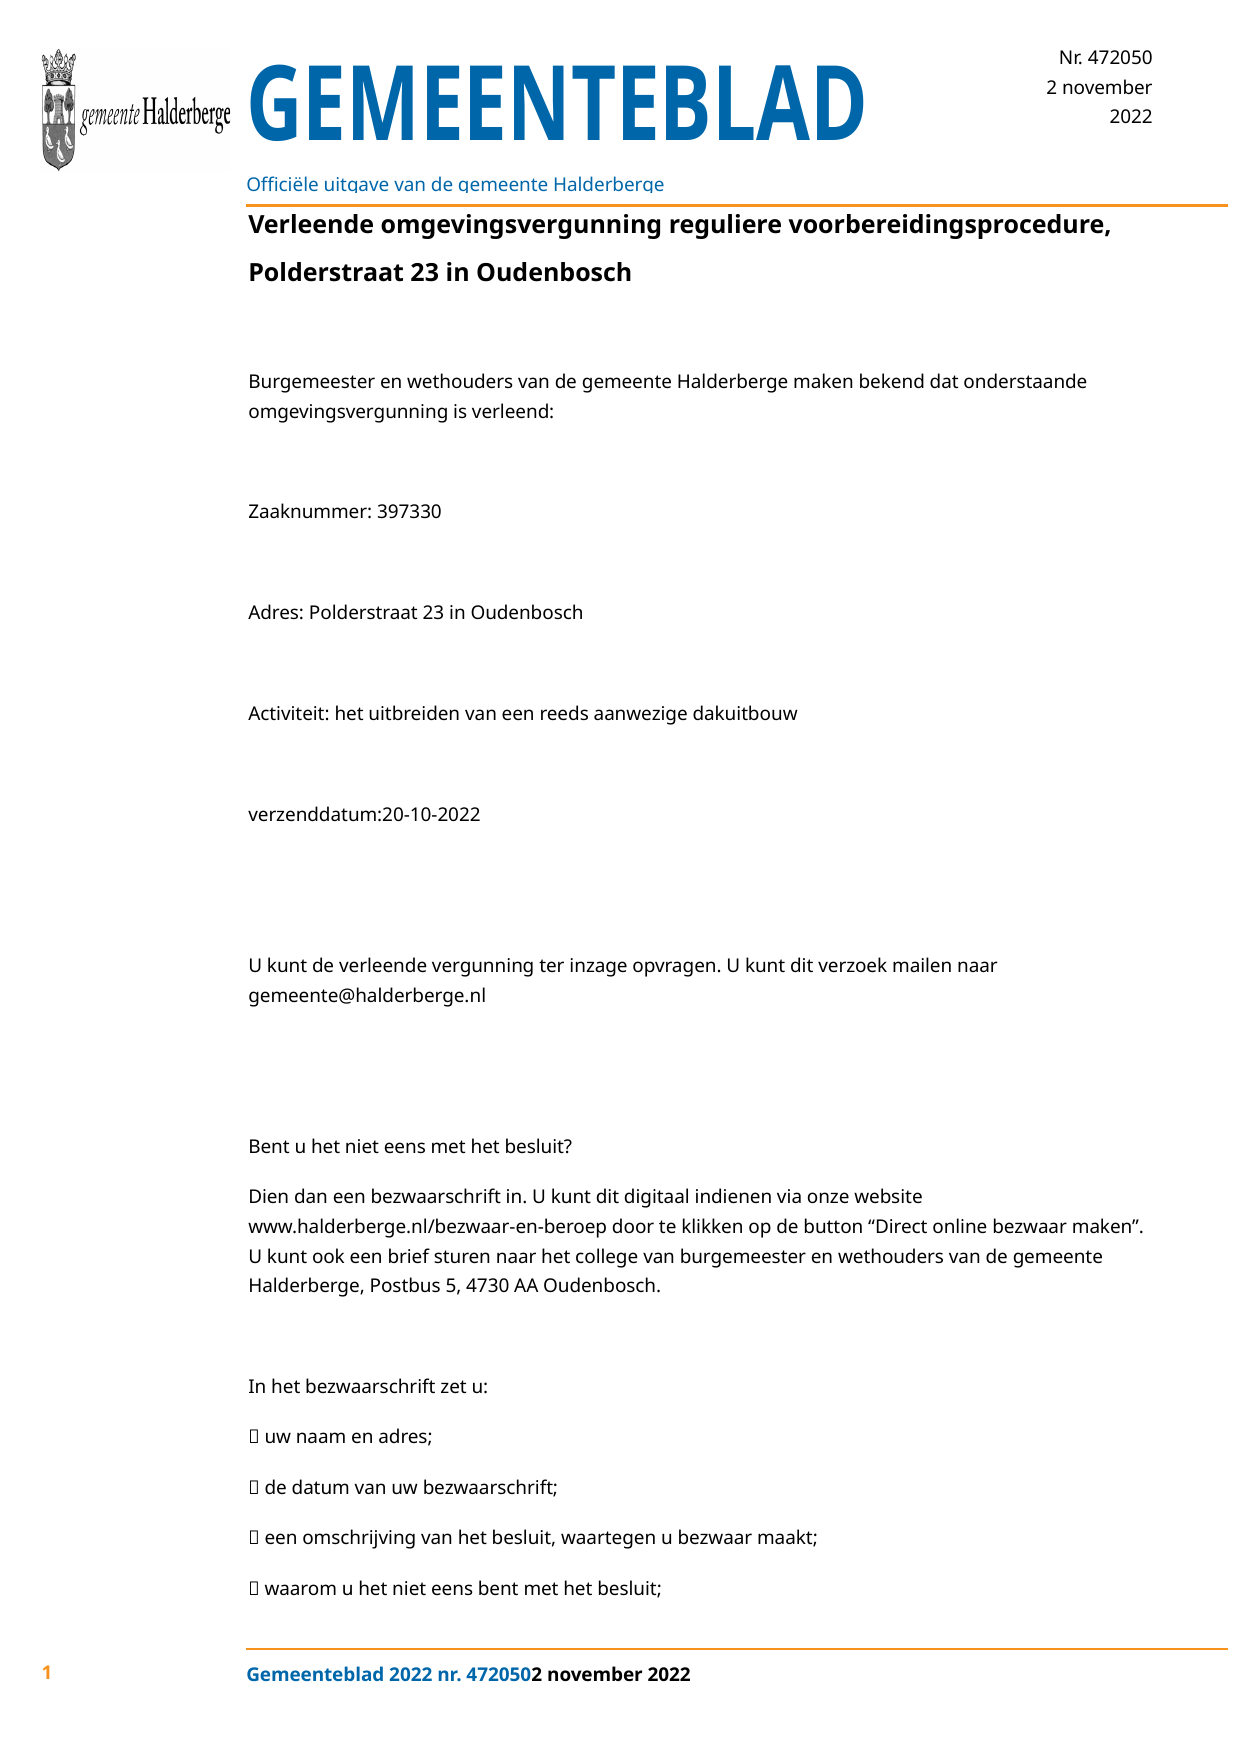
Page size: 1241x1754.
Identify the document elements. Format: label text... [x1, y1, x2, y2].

text  uw naam en adres; [248, 1424, 1152, 1449]
picture [41, 47, 231, 172]
text U kunt de verleende vergunning ter inzage opvragen. U kunt dit verzoek mailen naar gemeente@halderberge.nl [248, 952, 1152, 1008]
text Activiteit: het uitbreiden van een reeds aanwezige dakuitbouw [248, 700, 1152, 726]
text Verleende omgevingsvergunning reguliere voorbereidingsprocedure, Polderstraat 23 in Oudenbosch [248, 207, 1152, 288]
text Adres: Polderstraat 23 in Oudenbosch [248, 599, 1152, 625]
text Burgemeester en wethouders van de gemeente Halderberge maken bekend dat onderstaande omgevingsvergunning is verleend: [248, 368, 1152, 424]
text In het bezwaarschrift zet u: [248, 1373, 1152, 1399]
text  de datum van uw bezwaarschrift; [248, 1474, 1152, 1500]
text Dien dan een bezwaarschrift in. U kunt dit digitaal indienen via onze website www.halderberge.nl/bezwaar-en-beroep door te klikken op de button “Direct online bezwaar maken”. U kunt ook een brief sturen naar het college van burgemeester en wethouders van de gemeente Halderberge, Postbus 5, 4730 AA Oudenbosch. [248, 1184, 1152, 1298]
text  waarom u het niet eens bent met het besluit; [248, 1575, 1152, 1601]
text Bent u het niet eens met het besluit? [248, 1133, 1152, 1159]
text  een omschrijving van het besluit, waartegen u bezwaar maakt; [248, 1524, 1152, 1550]
text verzenddatum:20-10-2022 [248, 801, 1152, 827]
text Zaaknummer: 397330 [248, 499, 1152, 524]
